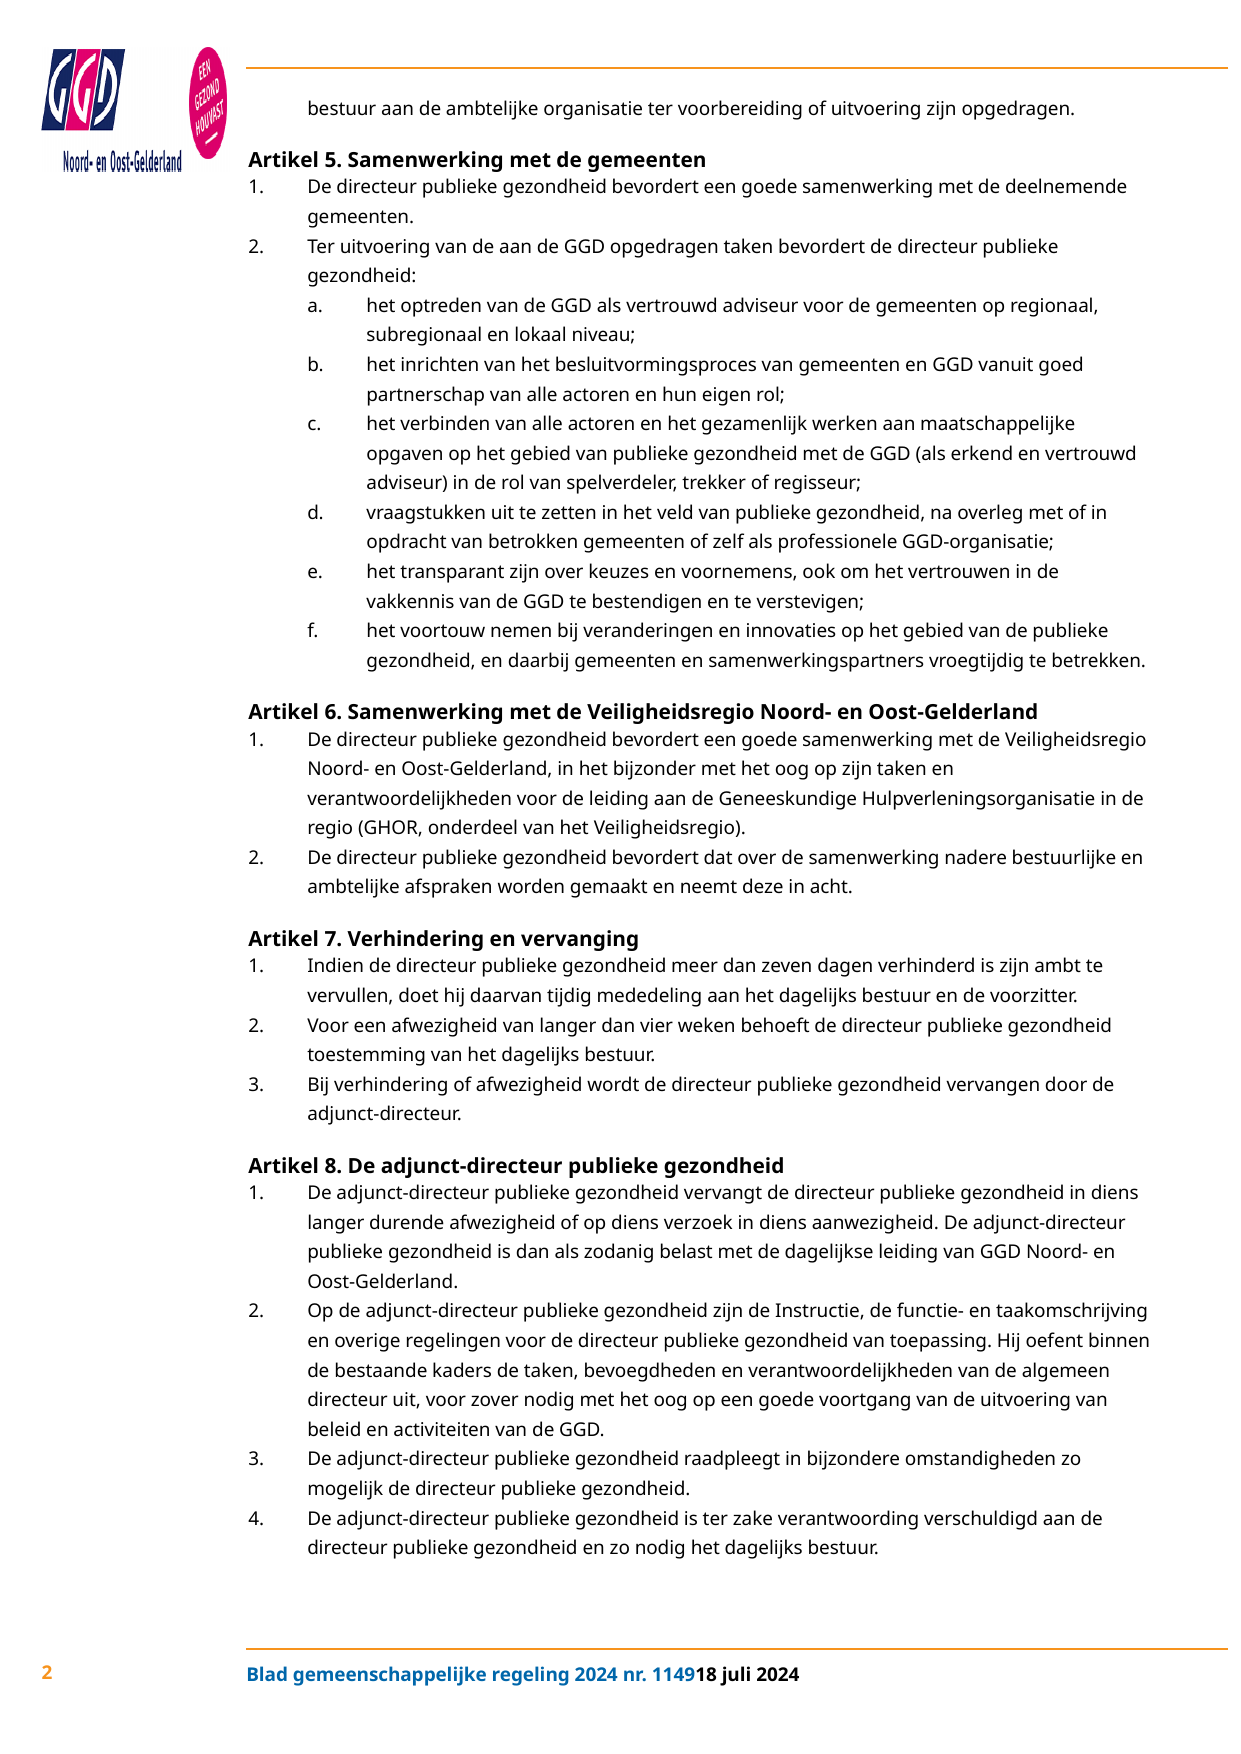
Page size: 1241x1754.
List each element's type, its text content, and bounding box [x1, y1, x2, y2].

list Bij verhindering of afwezigheid wordt de directeur publieke gezondheid vervangen door de adjunct-directeur. [248, 1071, 1152, 1126]
list Indien de directeur publieke gezondheid meer dan zeven dagen verhinderd is zijn ambt te vervullen, doet hij daarvan tijdig mededeling aan het dagelijks bestuur en de voorzitter. [248, 953, 1152, 1008]
list Ter uitvoering van de aan de GGD opgedragen taken bevordert de directeur publieke gezondheid: [248, 233, 1152, 288]
list De directeur publieke gezondheid bevordert een goede samenwerking met de deelnemende gemeenten. [248, 174, 1152, 229]
list het verbinden van alle actoren en het gezamenlijk werken aan maatschappelijke opgaven op het gebied van publieke gezondheid met de GGD (als erkend en vertrouwd adviseur) in de rol van spelverdeler, trekker of regisseur; [307, 410, 1152, 495]
text Artikel 6. Samenwerking met de Veiligheidsregio Noord- en Oost-Gelderland [248, 697, 1152, 726]
list het inrichten van het besluitvormingsproces van gemeenten en GGD vanuit goed partnerschap van alle actoren en hun eigen rol; [307, 351, 1152, 406]
list het transparant zijn over keuzes en voornemens, ook om het vertrouwen in de vakkennis van de GGD te bestendigen en te verstevigen; [307, 558, 1152, 613]
list het voortouw nemen bij veranderingen en innovaties op het gebied van de publieke gezondheid, en daarbij gemeenten en samenwerkingspartners vroegtijdig te betrekken. [307, 617, 1152, 673]
text Artikel 8. De adjunct-directeur publieke gezondheid [248, 1151, 1152, 1179]
list De adjunct-directeur publieke gezondheid raadpleegt in bijzondere omstandigheden zo mogelijk de directeur publieke gezondheid. [248, 1446, 1152, 1501]
text Artikel 5. Samenwerking met de gemeenten [248, 145, 1152, 174]
text Artikel 7. Verhindering en vervanging [248, 924, 1152, 953]
list Op de adjunct-directeur publieke gezondheid zijn de Instructie, de functie- en taakomschrijving en overige regelingen voor de directeur publieke gezondheid van toepassing. Hij oefent binnen de bestaande kaders de taken, bevoegdheden en verantwoordelijkheden van de algemeen directeur uit, voor zover nodig met het oog op een goede voortgang van de uitvoering van beleid en activiteiten van de GGD. [248, 1298, 1152, 1442]
list De directeur publieke gezondheid bevordert dat over de samenwerking nadere bestuurlijke en ambtelijke afspraken worden gemaakt en neemt deze in acht. [248, 844, 1152, 899]
list De directeur publieke gezondheid bevordert een goede samenwerking met de Veiligheidsregio Noord- en Oost-Gelderland, in het bijzonder met het oog op zijn taken en verantwoordelijkheden voor de leiding aan de Geneeskundige Hulpverleningsorganisatie in de regio (GHOR, onderdeel van het Veiligheidsregio). [248, 726, 1152, 840]
list vraagstukken uit te zetten in het veld van publieke gezondheid, na overleg met of in opdracht van betrokken gemeenten of zelf als professionele GGD-organisatie; [307, 499, 1152, 554]
list het optreden van de GGD als vertrouwd adviseur voor de gemeenten op regionaal, subregionaal en lokaal niveau; [307, 292, 1152, 347]
picture [41, 47, 231, 172]
list Voor een afwezigheid van langer dan vier weken behoeft de directeur publieke gezondheid toestemming van het dagelijks bestuur. [248, 1012, 1152, 1067]
list bestuur aan de ambtelijke organisatie ter voorbereiding of uitvoering zijn opgedragen. [248, 95, 1152, 121]
list De adjunct-directeur publieke gezondheid vervangt de directeur publieke gezondheid in diens langer durende afwezigheid of op diens verzoek in diens aanwezigheid. De adjunct-directeur publieke gezondheid is dan als zodanig belast met de dagelijkse leiding van GGD Noord- en Oost-Gelderland. [248, 1179, 1152, 1294]
list De adjunct-directeur publieke gezondheid is ter zake verantwoording verschuldigd aan de directeur publieke gezondheid en zo nodig het dagelijks bestuur. [248, 1505, 1152, 1560]
